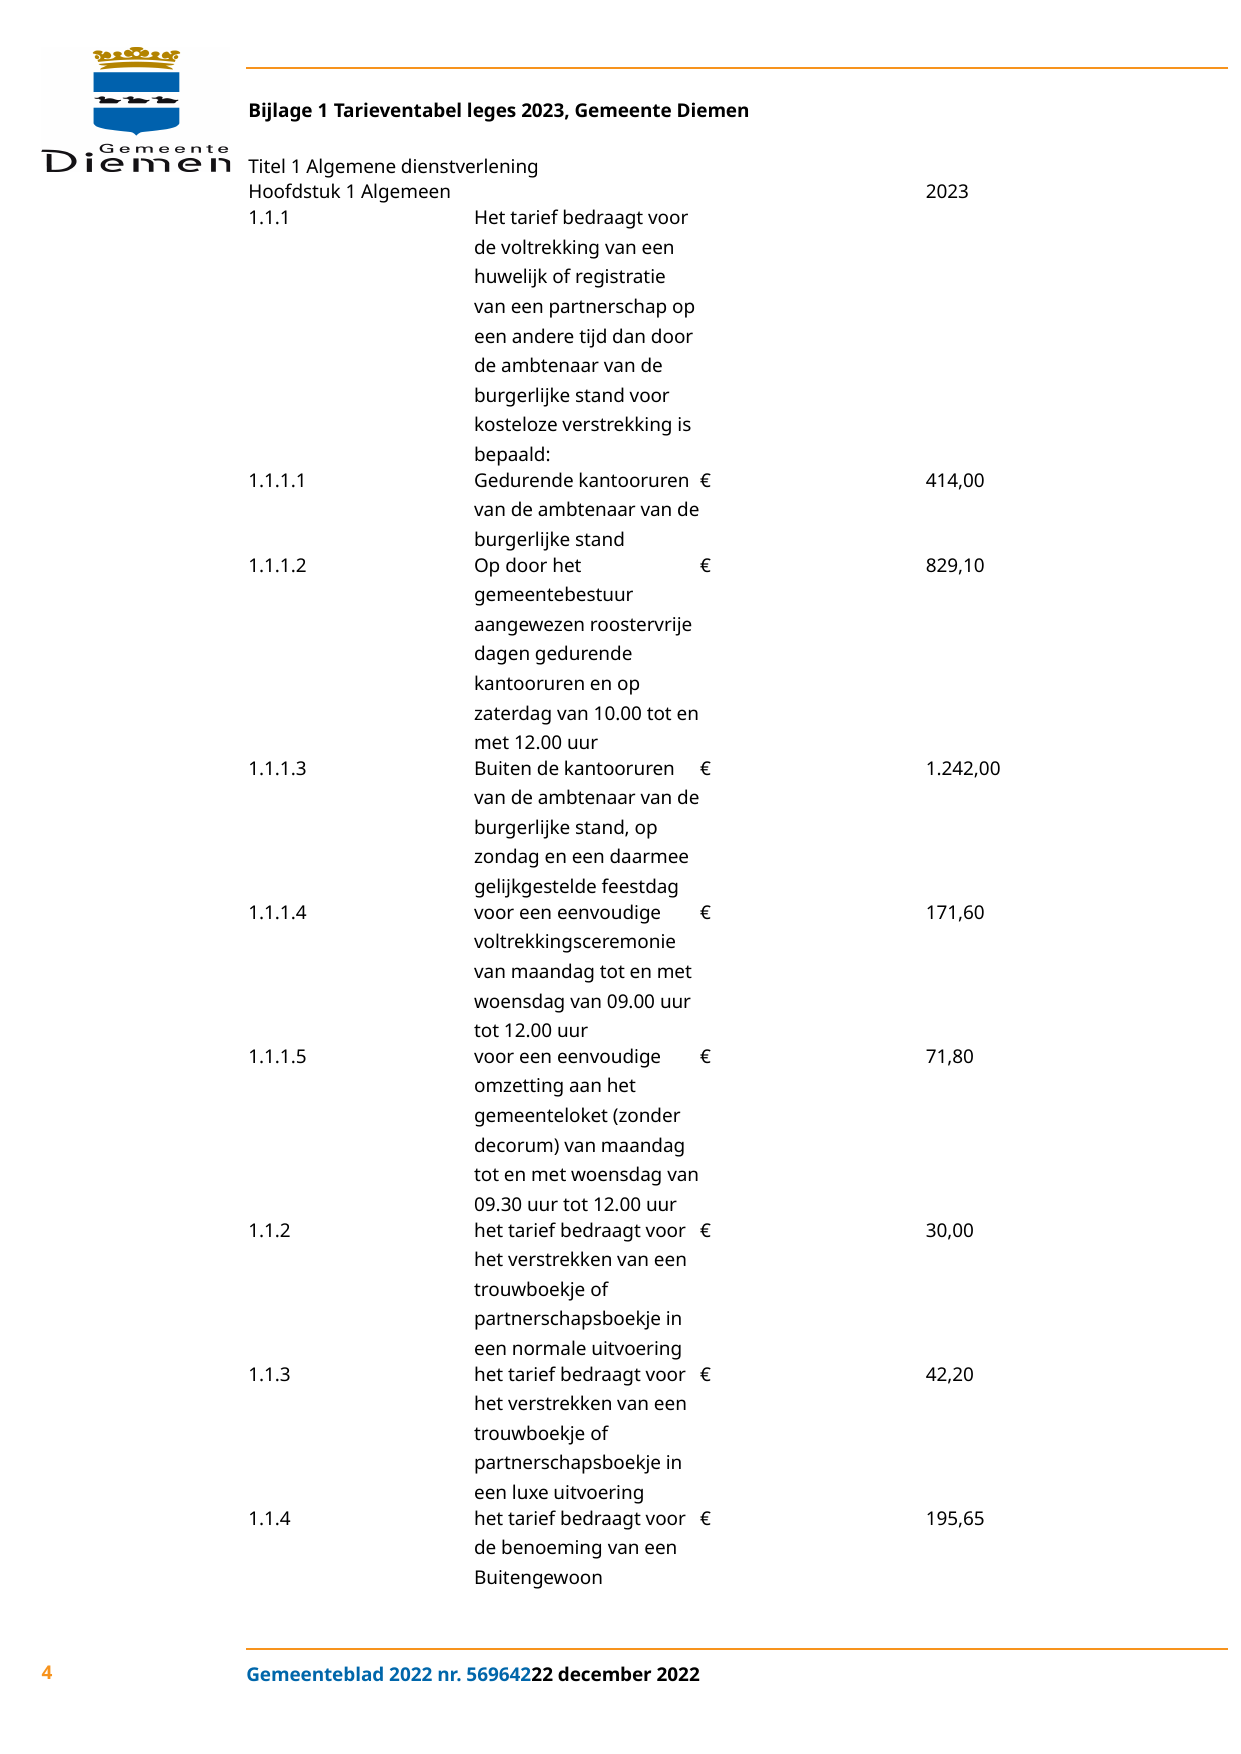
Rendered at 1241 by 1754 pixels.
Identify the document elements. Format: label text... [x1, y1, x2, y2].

table_cell 2023 [926, 179, 1152, 204]
table_cell [700, 205, 926, 467]
table_cell Het tarief bedraagt voor de voltrekking van een huwelijk of registratie van een partnerschap op een andere tijd dan door de ambtenaar van de burgerlijke stand voor kosteloze verstrekking is bepaald: [474, 205, 700, 467]
table_cell € [700, 552, 926, 755]
table_cell 1.1.1.5 [248, 1043, 474, 1217]
picture [41, 47, 231, 172]
table_cell [700, 179, 926, 204]
table_cell het tarief bedraagt voor het verstrekken van een trouwboekje of partnerschapsboekje in een normale uitvoering [474, 1217, 700, 1361]
table_cell voor een eenvoudige omzetting aan het gemeenteloket (zonder decorum) van maandag tot en met woensdag van 09.30 uur tot 12.00 uur [474, 1043, 700, 1217]
table_cell € [700, 1505, 926, 1590]
table_cell het tarief bedraagt voor de benoeming van een Buitengewoon [474, 1505, 700, 1590]
table_cell 1.1.1.1 [248, 467, 474, 552]
table_cell 1.1.2 [248, 1217, 474, 1361]
table_cell 1.1.1 [248, 205, 474, 467]
table_cell € [700, 467, 926, 552]
table_cell Gedurende kantooruren van de ambtenaar van de burgerlijke stand [474, 467, 700, 552]
table_cell 1.242,00 [926, 755, 1152, 899]
table_cell 1.1.4 [248, 1505, 474, 1590]
table_cell 1.1.1.3 [248, 755, 474, 899]
table_cell 1.1.3 [248, 1361, 474, 1505]
table_header [926, 153, 1152, 179]
table_cell 829,10 [926, 552, 1152, 755]
table_cell het tarief bedraagt voor het verstrekken van een trouwboekje of partnerschapsboekje in een luxe uitvoering [474, 1361, 700, 1505]
table_cell voor een eenvoudige voltrekkingsceremonie van maandag tot en met woensdag van 09.00 uur tot 12.00 uur [474, 899, 700, 1043]
table_cell € [700, 755, 926, 899]
table_header Titel 1 Algemene dienstverlening [248, 153, 700, 179]
table_cell 30,00 [926, 1217, 1152, 1361]
table_cell [926, 205, 1152, 467]
table_cell € [700, 1217, 926, 1361]
table_cell € [700, 899, 926, 1043]
table_cell Hoofdstuk 1 Algemeen [248, 179, 700, 204]
table_cell 42,20 [926, 1361, 1152, 1505]
table_cell 195,65 [926, 1505, 1152, 1590]
table_cell 1.1.1.4 [248, 899, 474, 1043]
table_cell 171,60 [926, 899, 1152, 1043]
table_header [700, 153, 926, 179]
table_cell Op door het gemeentebestuur aangewezen roostervrije dagen gedurende kantooruren en op zaterdag van 10.00 tot en met 12.00 uur [474, 552, 700, 755]
table_cell € [700, 1043, 926, 1217]
table_cell € [700, 1361, 926, 1505]
table_cell Buiten de kantooruren van de ambtenaar van de burgerlijke stand, op zondag en een daarmee gelijkgestelde feestdag [474, 755, 700, 899]
table_cell 1.1.1.2 [248, 552, 474, 755]
table_cell 71,80 [926, 1043, 1152, 1217]
text Bijlage 1 Tarieventabel leges 2023, Gemeente Diemen [248, 95, 1152, 123]
table_cell 414,00 [926, 467, 1152, 552]
